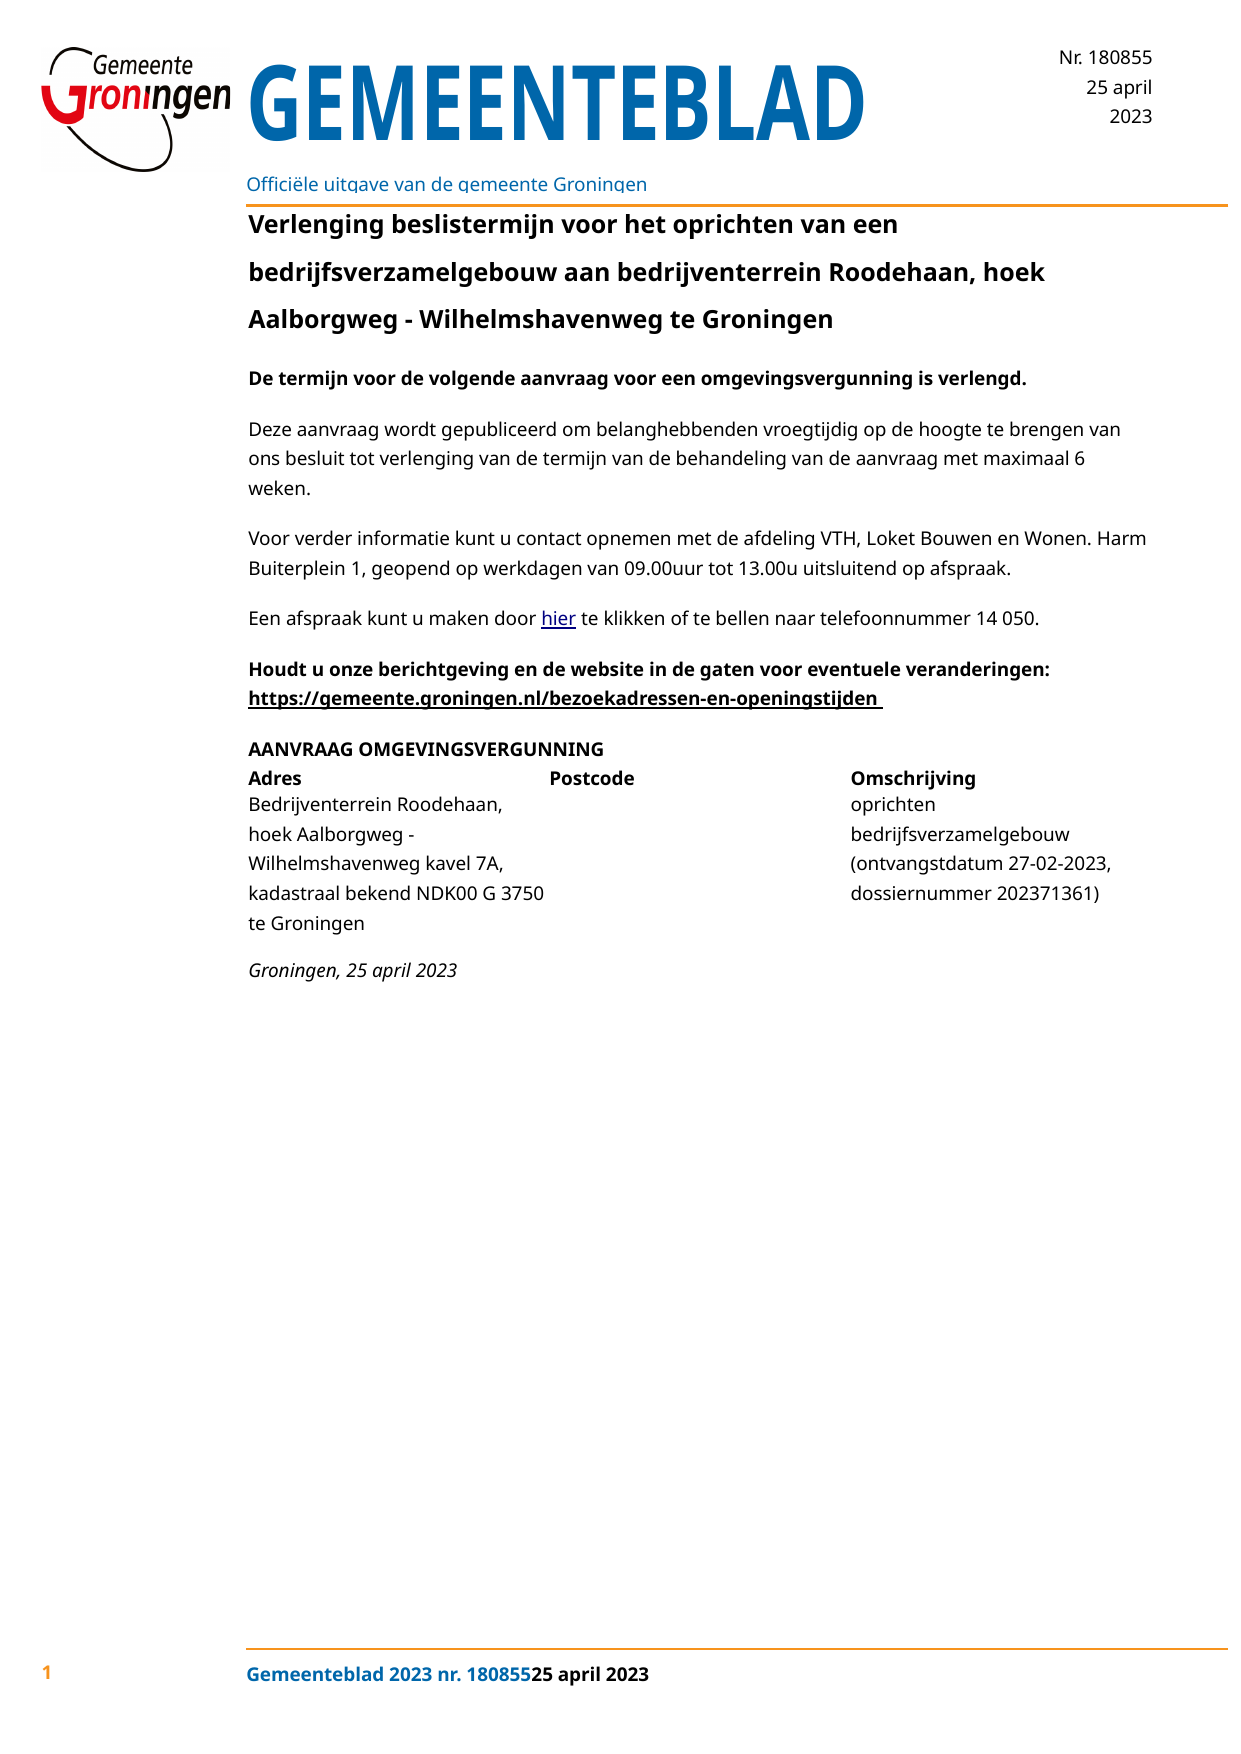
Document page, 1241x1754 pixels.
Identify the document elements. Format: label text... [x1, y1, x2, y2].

text Verlenging beslistermijn voor het oprichten van een bedrijfsverzamelgebouw aan bedrijventerrein Roodehaan, hoek Aalborgweg - Wilhelmshavenweg te Groningen [248, 207, 1152, 336]
picture [41, 47, 231, 172]
text De termijn voor de volgende aanvraag voor een omgevingsvergunning is verlengd. [248, 366, 1152, 391]
table_header Adres [248, 766, 549, 791]
table_cell [549, 791, 850, 935]
table_cell Bedrijventerrein Roodehaan, hoek Aalborgweg - Wilhelmshavenweg kavel 7A, kadastraal bekend NDK00 G 3750 te Groningen [248, 791, 549, 935]
text Groningen, 25 april 2023 [248, 957, 1152, 983]
text Een afspraak kunt u maken door hier te klikken of te bellen naar telefoonnummer 14 050. [248, 606, 1152, 631]
table_header Omschrijving [850, 766, 1152, 791]
text AANVRAAG OMGEVINGSVERGUNNING [248, 736, 1152, 762]
table_cell oprichten bedrijfsverzamelgebouw (ontvangstdatum 27-02-2023, dossiernummer 202371361) [850, 791, 1152, 935]
text Voor verder informatie kunt u contact opnemen met de afdeling VTH, Loket Bouwen en Wonen. Harm Buiterplein 1, geopend op werkdagen van 09.00uur tot 13.00u uitsluitend op afspraak. [248, 526, 1152, 581]
text Deze aanvraag wordt gepubliceerd om belanghebbenden vroegtijdig op de hoogte te brengen van ons besluit tot verlenging van de termijn van de behandeling van de aanvraag met maximaal 6 weken. [248, 416, 1152, 501]
table_header Postcode [549, 766, 850, 791]
text Houdt u onze berichtgeving en de website in de gaten voor eventuele veranderingen: https://gemeente.groningen.nl/bezoekadressen-en-openingstijden [248, 656, 1152, 711]
